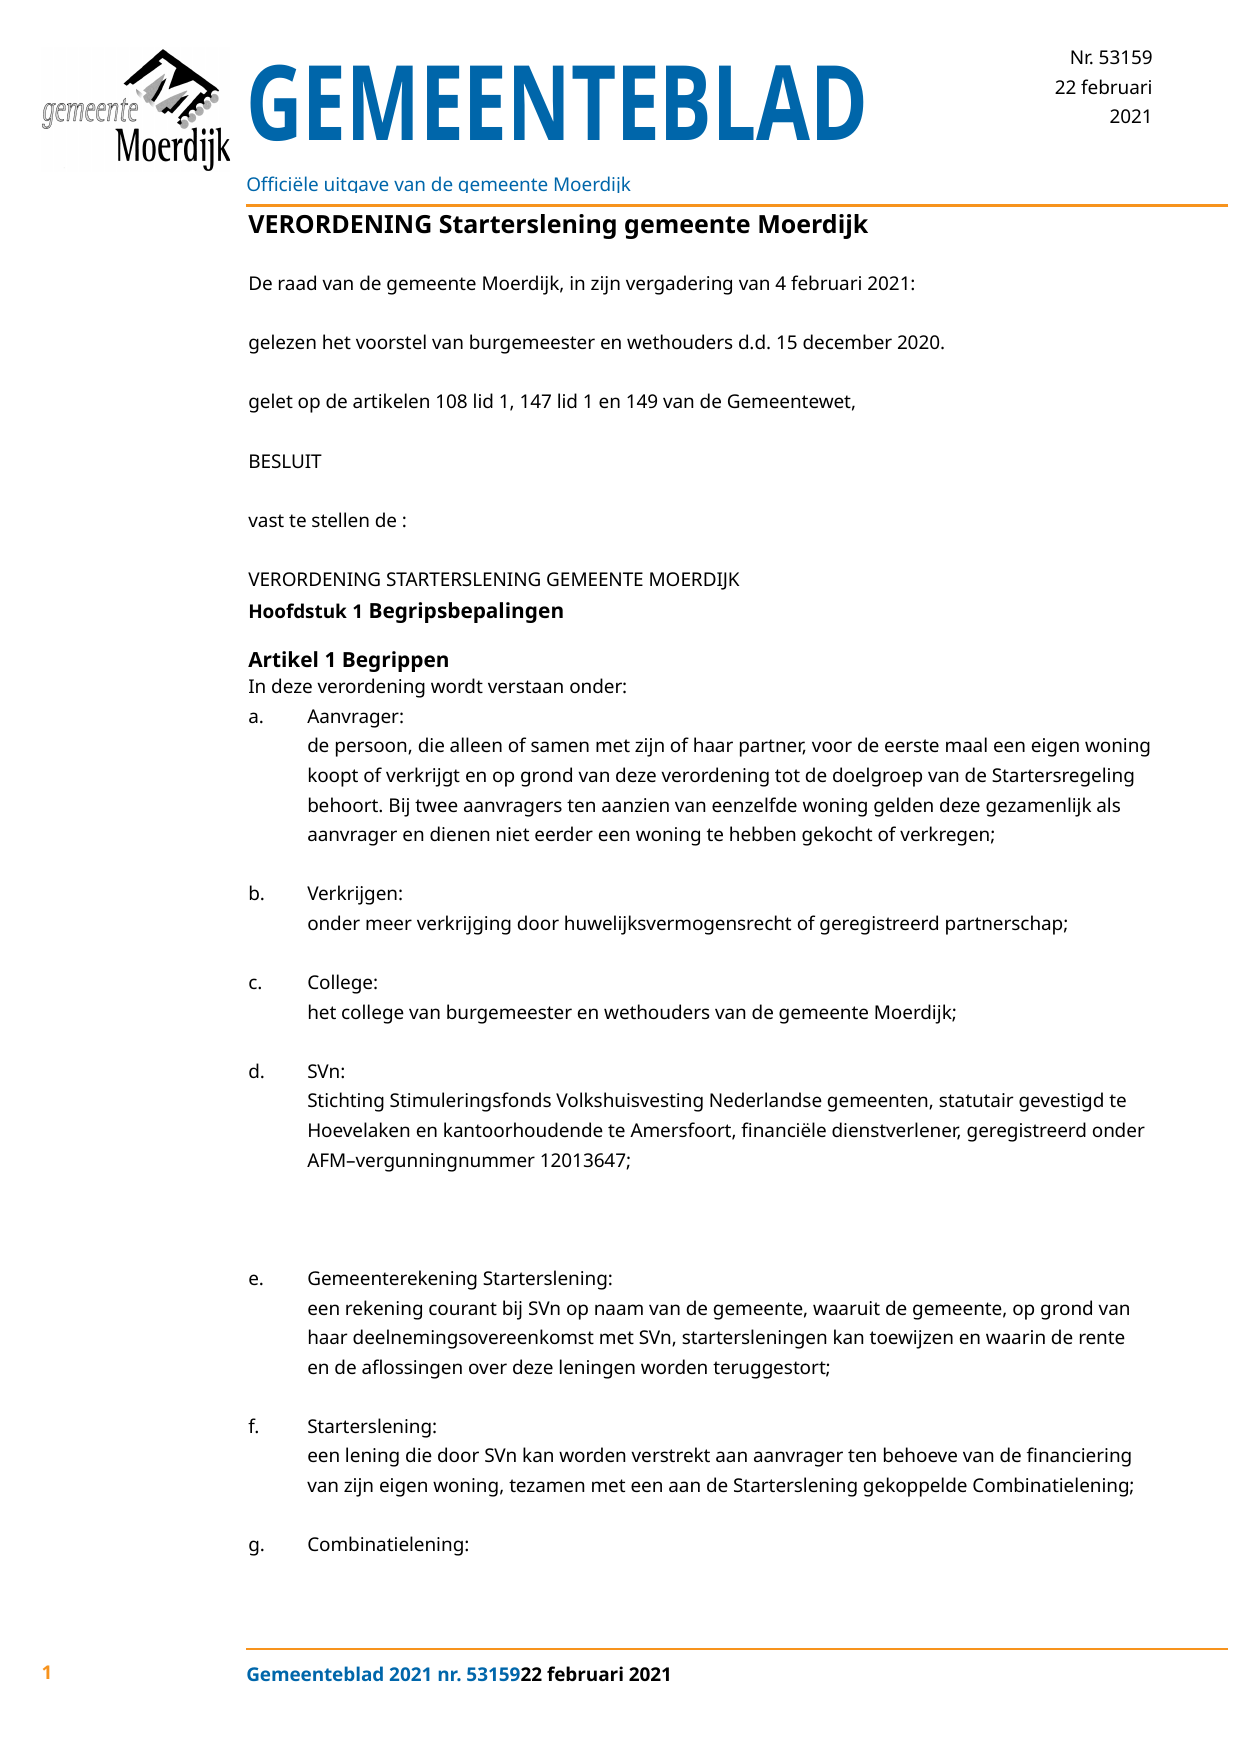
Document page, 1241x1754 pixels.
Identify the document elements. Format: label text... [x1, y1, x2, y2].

list een lening die door SVn kan worden verstrekt aan aanvrager ten behoeve van de financiering van zijn eigen woning, tezamen met een aan de Starterslening gekoppelde Combinatielening; [248, 1443, 1152, 1498]
list College: [248, 969, 1152, 995]
list Stichting Stimuleringsfonds Volkshuisvesting Nederlandse gemeenten, statutair gevestigd te Hoevelaken en kantoorhoudende te Amersfoort, financiële dienstverlener, geregistreerd onder AFM–vergunningnummer 12013647; [248, 1088, 1152, 1172]
text gelet op de artikelen 108 lid 1, 147 lid 1 en 149 van de Gemeentewet, [248, 389, 1152, 414]
text VERORDENING Starterslening gemeente Moerdijk [248, 207, 1152, 241]
list SVn: [248, 1058, 1152, 1084]
list Combinatielening: [248, 1531, 1152, 1557]
list onder meer verkrijging door huwelijksvermogensrecht of geregistreerd partnerschap; [248, 910, 1152, 936]
text BESLUIT [248, 448, 1152, 473]
text VERORDENING STARTERSLENING GEMEENTE MOERDIJK [248, 566, 1152, 592]
list Verkrijgen: [248, 881, 1152, 906]
text gelezen het voorstel van burgemeester en wethouders d.d. 15 december 2020. [248, 329, 1152, 355]
list Gemeenterekening Starterslening: [248, 1265, 1152, 1291]
list de persoon, die alleen of samen met zijn of haar partner, voor de eerste maal een eigen woning koopt of verkrijgt en op grond van deze verordening tot de doelgroep van de Startersregeling behoort. Bij twee aanvragers ten aanzien van eenzelfde woning gelden deze gezamenlijk als aanvrager en dienen niet eerder een woning te hebben gekocht of verkregen; [248, 733, 1152, 847]
text In deze verordening wordt verstaan onder: [248, 673, 1152, 699]
text vast te stellen de : [248, 507, 1152, 533]
picture [41, 47, 231, 172]
list een rekening courant bij SVn op naam van de gemeente, waaruit de gemeente, op grond van haar deelnemingsovereenkomst met SVn, startersleningen kan toewijzen en waarin de rente en de aflossingen over deze leningen worden teruggestort; [248, 1295, 1152, 1379]
text Hoofdstuk 1 Begripsbepalingen [248, 596, 1152, 624]
text Artikel 1 Begrippen [248, 645, 1152, 673]
list het college van burgemeester en wethouders van de gemeente Moerdijk; [248, 999, 1152, 1024]
list Starterslening: [248, 1413, 1152, 1439]
text De raad van de gemeente Moerdijk, in zijn vergadering van 4 februari 2021: [248, 270, 1152, 296]
list Aanvrager: [248, 703, 1152, 729]
